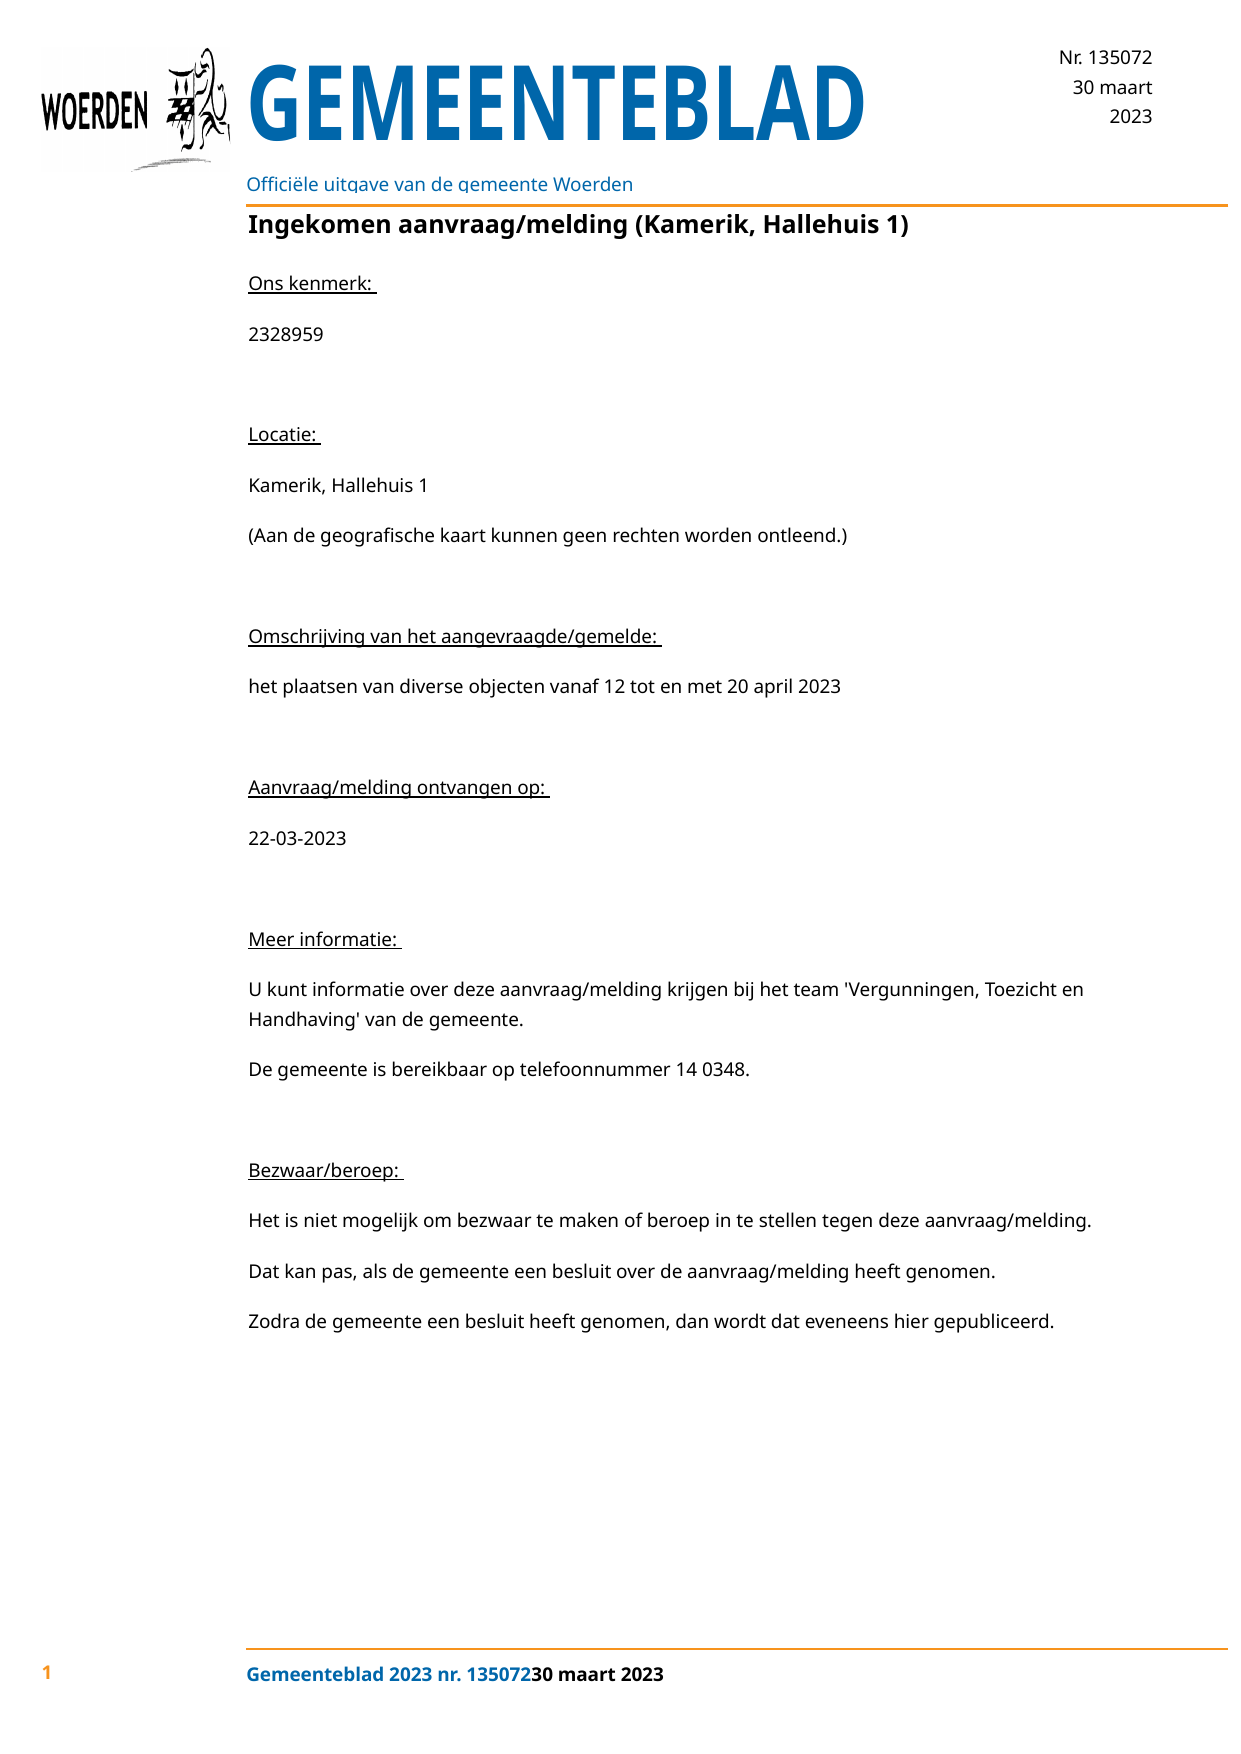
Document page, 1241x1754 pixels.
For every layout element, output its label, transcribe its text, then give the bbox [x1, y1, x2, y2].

text Ingekomen aanvraag/melding (Kamerik, Hallehuis 1) [248, 207, 1152, 241]
text 2328959 [248, 321, 1152, 346]
text Zodra de gemeente een besluit heeft genomen, dan wordt dat eveneens hier gepubliceerd. [248, 1308, 1152, 1334]
text Het is niet mogelijk om bezwaar te maken of beroep in te stellen tegen deze aanvraag/melding. [248, 1207, 1152, 1233]
text De gemeente is bereikbaar op telefoonnummer 14 0348. [248, 1056, 1152, 1082]
text Meer informatie: [248, 926, 1152, 951]
text Kamerik, Hallehuis 1 [248, 472, 1152, 498]
text Dat kan pas, als de gemeente een besluit over de aanvraag/melding heeft genomen. [248, 1258, 1152, 1283]
text U kunt informatie over deze aanvraag/melding krijgen bij het team 'Vergunningen, Toezicht en Handhaving' van de gemeente. [248, 976, 1152, 1031]
text 22-03-2023 [248, 825, 1152, 851]
text Omschrijving van het aangevraagde/gemelde: [248, 623, 1152, 649]
text (Aan de geografische kaart kunnen geen rechten worden ontleend.) [248, 522, 1152, 548]
text Ons kenmerk: [248, 270, 1152, 296]
text Bezwaar/beroep: [248, 1157, 1152, 1183]
text Aanvraag/melding ontvangen op: [248, 774, 1152, 800]
text Locatie: [248, 422, 1152, 447]
picture [41, 47, 231, 172]
text het plaatsen van diverse objecten vanaf 12 tot en met 20 april 2023 [248, 674, 1152, 699]
